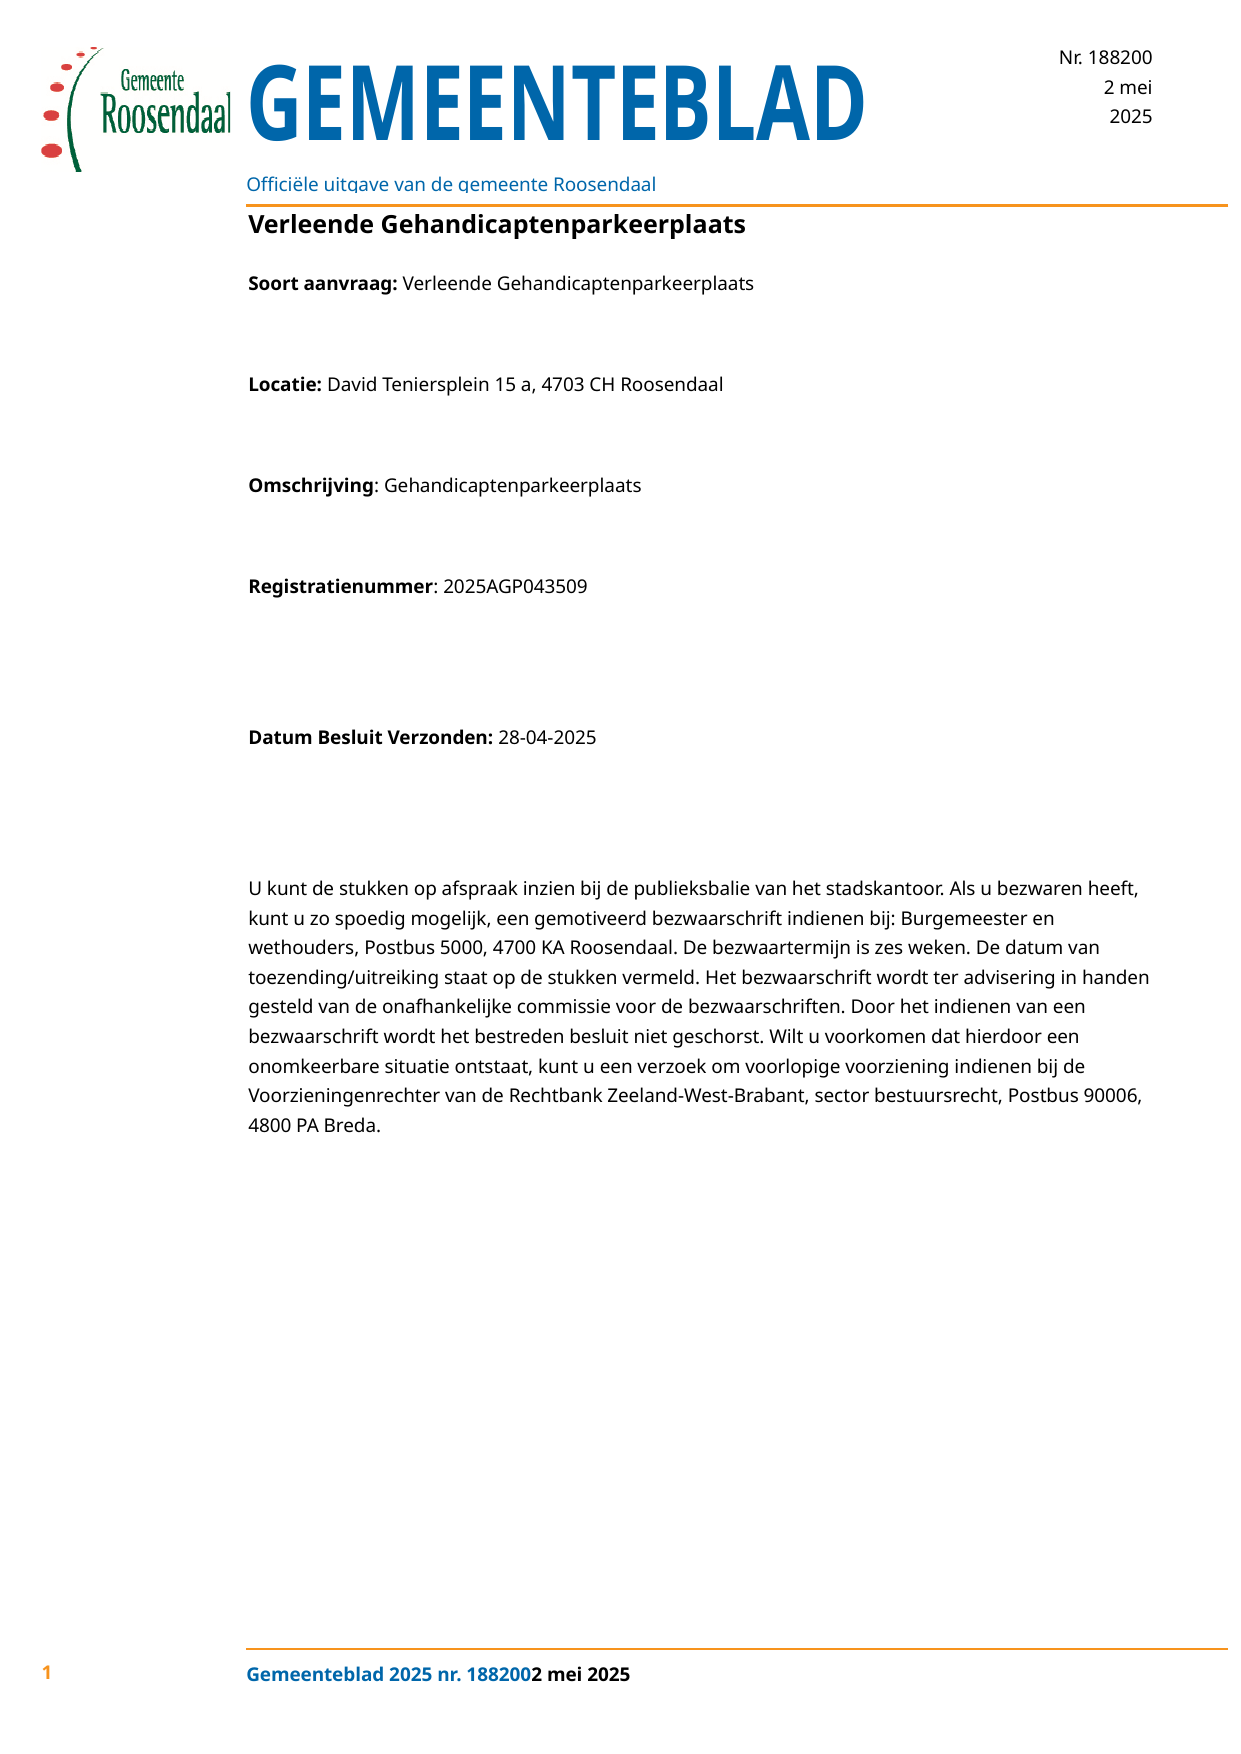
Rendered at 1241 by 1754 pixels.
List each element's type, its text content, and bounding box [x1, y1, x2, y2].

text Soort aanvraag: Verleende Gehandicaptenparkeerplaats [248, 270, 1152, 296]
text U kunt de stukken op afspraak inzien bij de publieksbalie van het stadskantoor. Als u bezwaren heeft, kunt u zo spoedig mogelijk, een gemotiveerd bezwaarschrift indienen bij: Burgemeester en wethouders, Postbus 5000, 4700 KA Roosendaal. De bezwaartermijn is zes weken. De datum van toezending/uitreiking staat op de stukken vermeld. Het bezwaarschrift wordt ter advisering in handen gesteld van de onafhankelijke commissie voor de bezwaarschriften. Door het indienen van een bezwaarschrift wordt het bestreden besluit niet geschorst. Wilt u voorkomen dat hierdoor een onomkeerbare situatie ontstaat, kunt u een verzoek om voorlopige voorziening indienen bij de Voorzieningenrechter van de Rechtbank Zeeland-West-Brabant, sector bestuursrecht, Postbus 90006, 4800 PA Breda. [248, 875, 1152, 1138]
text Verleende Gehandicaptenparkeerplaats [248, 207, 1152, 241]
text Omschrijving: Gehandicaptenparkeerplaats [248, 472, 1152, 498]
text Locatie: David Teniersplein 15 a, 4703 CH Roosendaal [248, 371, 1152, 397]
picture [41, 47, 231, 172]
text Registratienummer: 2025AGP043509 [248, 573, 1152, 598]
text Datum Besluit Verzonden: 28-04-2025 [248, 724, 1152, 750]
